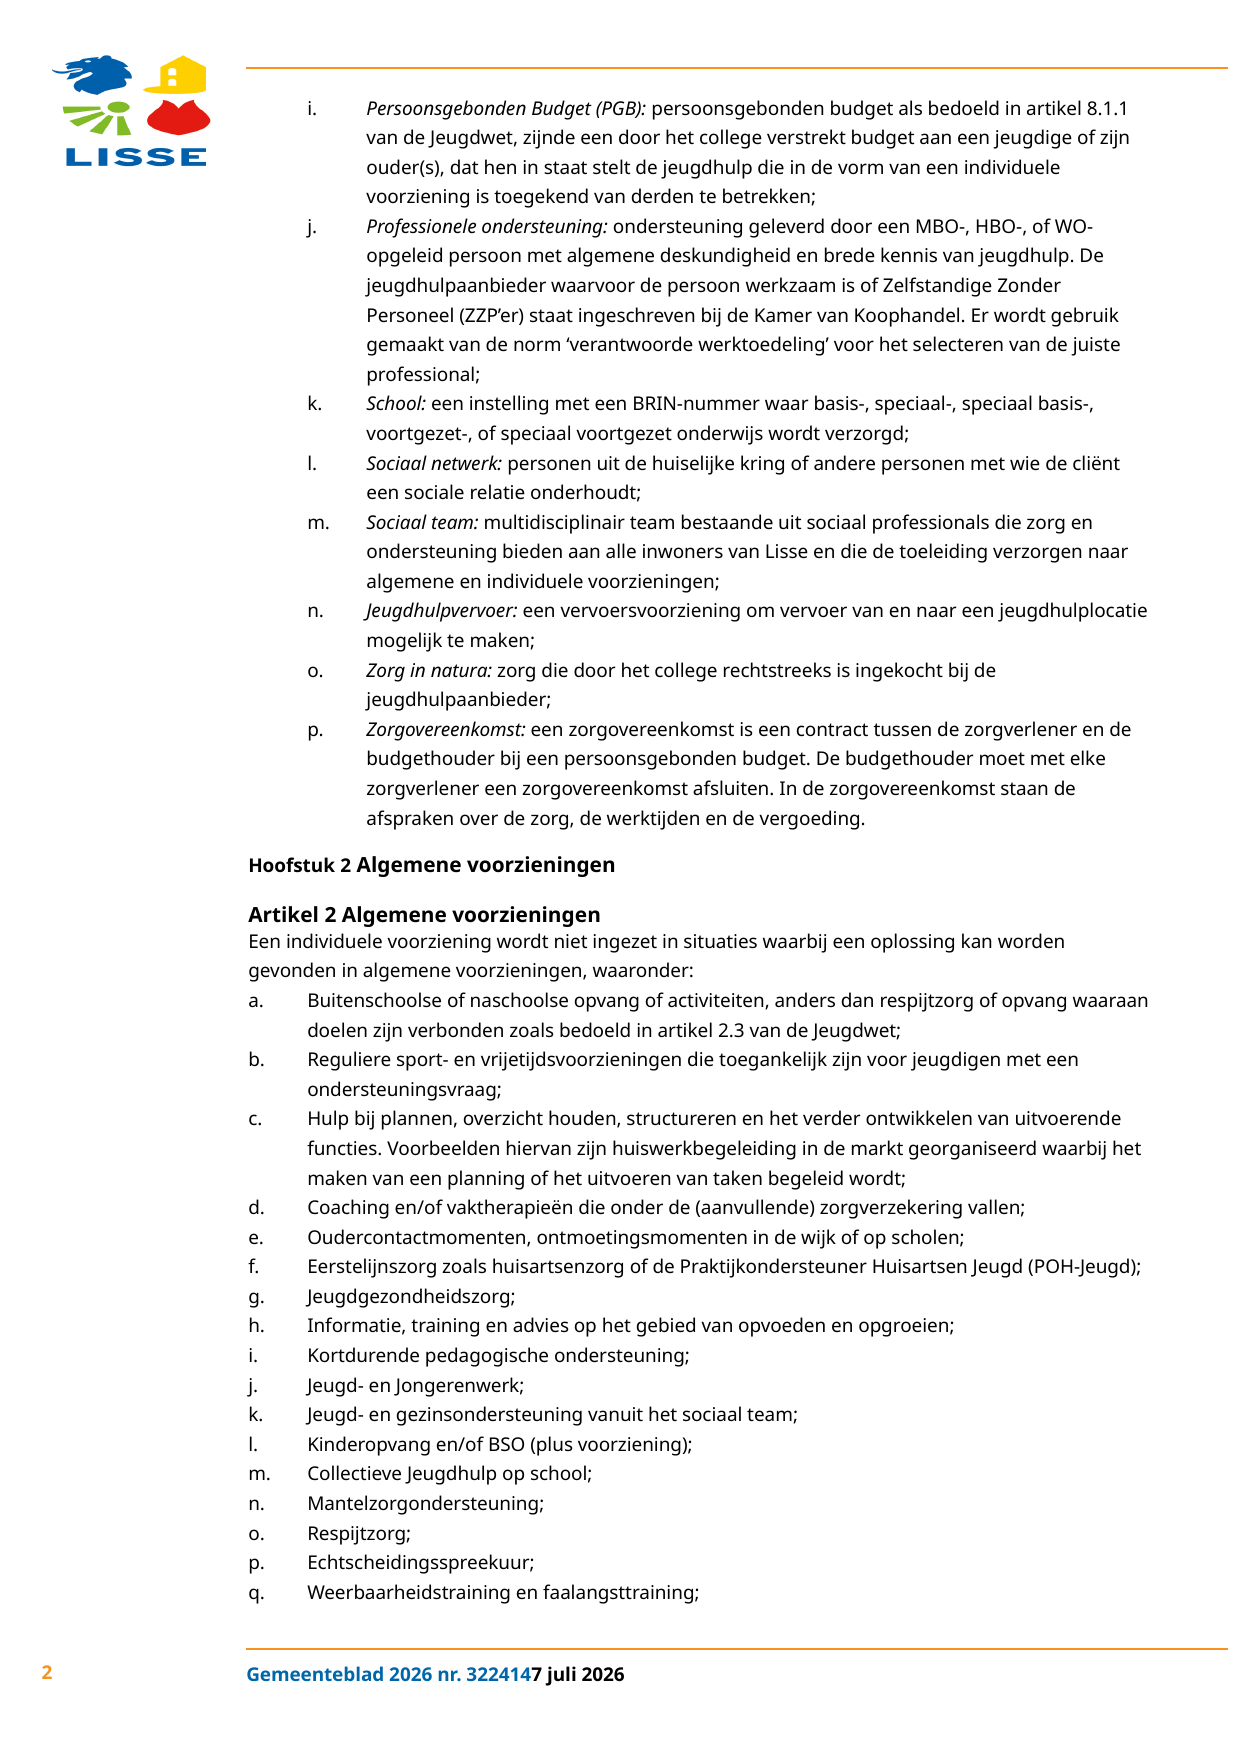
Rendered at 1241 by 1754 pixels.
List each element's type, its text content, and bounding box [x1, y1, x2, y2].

list Mantelzorgondersteuning; [248, 1490, 1152, 1516]
list Oudercontactmomenten, ontmoetingsmomenten in de wijk of op scholen; [248, 1224, 1152, 1250]
list Respijtzorg; [248, 1520, 1152, 1546]
list Sociaal netwerk: personen uit de huiselijke kring of andere personen met wie de cliënt een sociale relatie onderhoudt; [307, 450, 1152, 505]
text Een individuele voorziening wordt niet ingezet in situaties waarbij een oplossing kan worden gevonden in algemene voorzieningen, waaronder: [248, 928, 1152, 983]
text Artikel 2 Algemene voorzieningen [248, 900, 1152, 928]
list Zorg in natura: zorg die door het college rechtstreeks is ingekocht bij de jeugdhulpaanbieder; [307, 657, 1152, 712]
text Hoofstuk 2 Algemene voorzieningen [248, 850, 1152, 879]
list Professionele ondersteuning: ondersteuning geleverd door een MBO-, HBO-, of WO-opgeleid persoon met algemene deskundigheid en brede kennis van jeugdhulp. De jeugdhulpaanbieder waarvoor de persoon werkzaam is of Zelfstandige Zonder Personeel (ZZP’er) staat ingeschreven bij de Kamer van Koophandel. Er wordt gebruik gemaakt van de norm ‘verantwoorde werktoedeling’ voor het selecteren van de juiste professional; [307, 213, 1152, 387]
list School: een instelling met een BRIN-nummer waar basis-, speciaal-, speciaal basis-, voortgezet-, of speciaal voortgezet onderwijs wordt verzorgd; [307, 391, 1152, 446]
list Hulp bij plannen, overzicht houden, structureren en het verder ontwikkelen van uitvoerende functies. Voorbeelden hiervan zijn huiswerkbegeleiding in de markt georganiseerd waarbij het maken van een planning of het uitvoeren van taken begeleid wordt; [248, 1106, 1152, 1191]
list Zorgovereenkomst: een zorgovereenkomst is een contract tussen de zorgverlener en de budgethouder bij een persoonsgebonden budget. De budgethouder moet met elke zorgverlener een zorgovereenkomst afsluiten. In de zorgovereenkomst staan de afspraken over de zorg, de werktijden en de vergoeding. [307, 716, 1152, 831]
list Collectieve Jeugdhulp op school; [248, 1461, 1152, 1486]
list Jeugd- en Jongerenwerk; [248, 1372, 1152, 1398]
list Jeugdgezondheidszorg; [248, 1283, 1152, 1309]
list Sociaal team: multidisciplinair team bestaande uit sociaal professionals die zorg en ondersteuning bieden aan alle inwoners van Lisse en die de toeleiding verzorgen naar algemene en individuele voorzieningen; [307, 509, 1152, 594]
list Jeugd- en gezinsondersteuning vanuit het sociaal team; [248, 1401, 1152, 1427]
list Informatie, training en advies op het gebied van opvoeden en opgroeien; [248, 1313, 1152, 1338]
list Coaching en/of vaktherapieën die onder de (aanvullende) zorgverzekering vallen; [248, 1194, 1152, 1220]
list Jeugdhulpvervoer: een vervoersvoorziening om vervoer van en naar een jeugdhulplocatie mogelijk te maken; [307, 598, 1152, 653]
list Kortdurende pedagogische ondersteuning; [248, 1342, 1152, 1368]
list Weerbaarheidstraining en faalangsttraining; [248, 1579, 1152, 1605]
list Kinderopvang en/of BSO (plus voorziening); [248, 1431, 1152, 1457]
list Echtscheidingsspreekuur; [248, 1549, 1152, 1575]
list Persoonsgebonden Budget (PGB): persoonsgebonden budget als bedoeld in artikel 8.1.1 van de Jeugdwet, zijnde een door het college verstrekt budget aan een jeugdige of zijn ouder(s), dat hen in staat stelt de jeugdhulp die in de vorm van een individuele voorziening is toegekend van derden te betrekken; [307, 95, 1152, 209]
list Eerstelijnszorg zoals huisartsenzorg of de Praktijkondersteuner Huisartsen Jeugd (POH-Jeugd); [248, 1253, 1152, 1279]
list Buitenschoolse of naschoolse opvang of activiteiten, anders dan respijtzorg of opvang waaraan doelen zijn verbonden zoals bedoeld in artikel 2.3 van de Jeugdwet; [248, 987, 1152, 1043]
picture [41, 47, 231, 172]
list Reguliere sport- en vrijetijdsvoorzieningen die toegankelijk zijn voor jeugdigen met een ondersteuningsvraag; [248, 1046, 1152, 1102]
